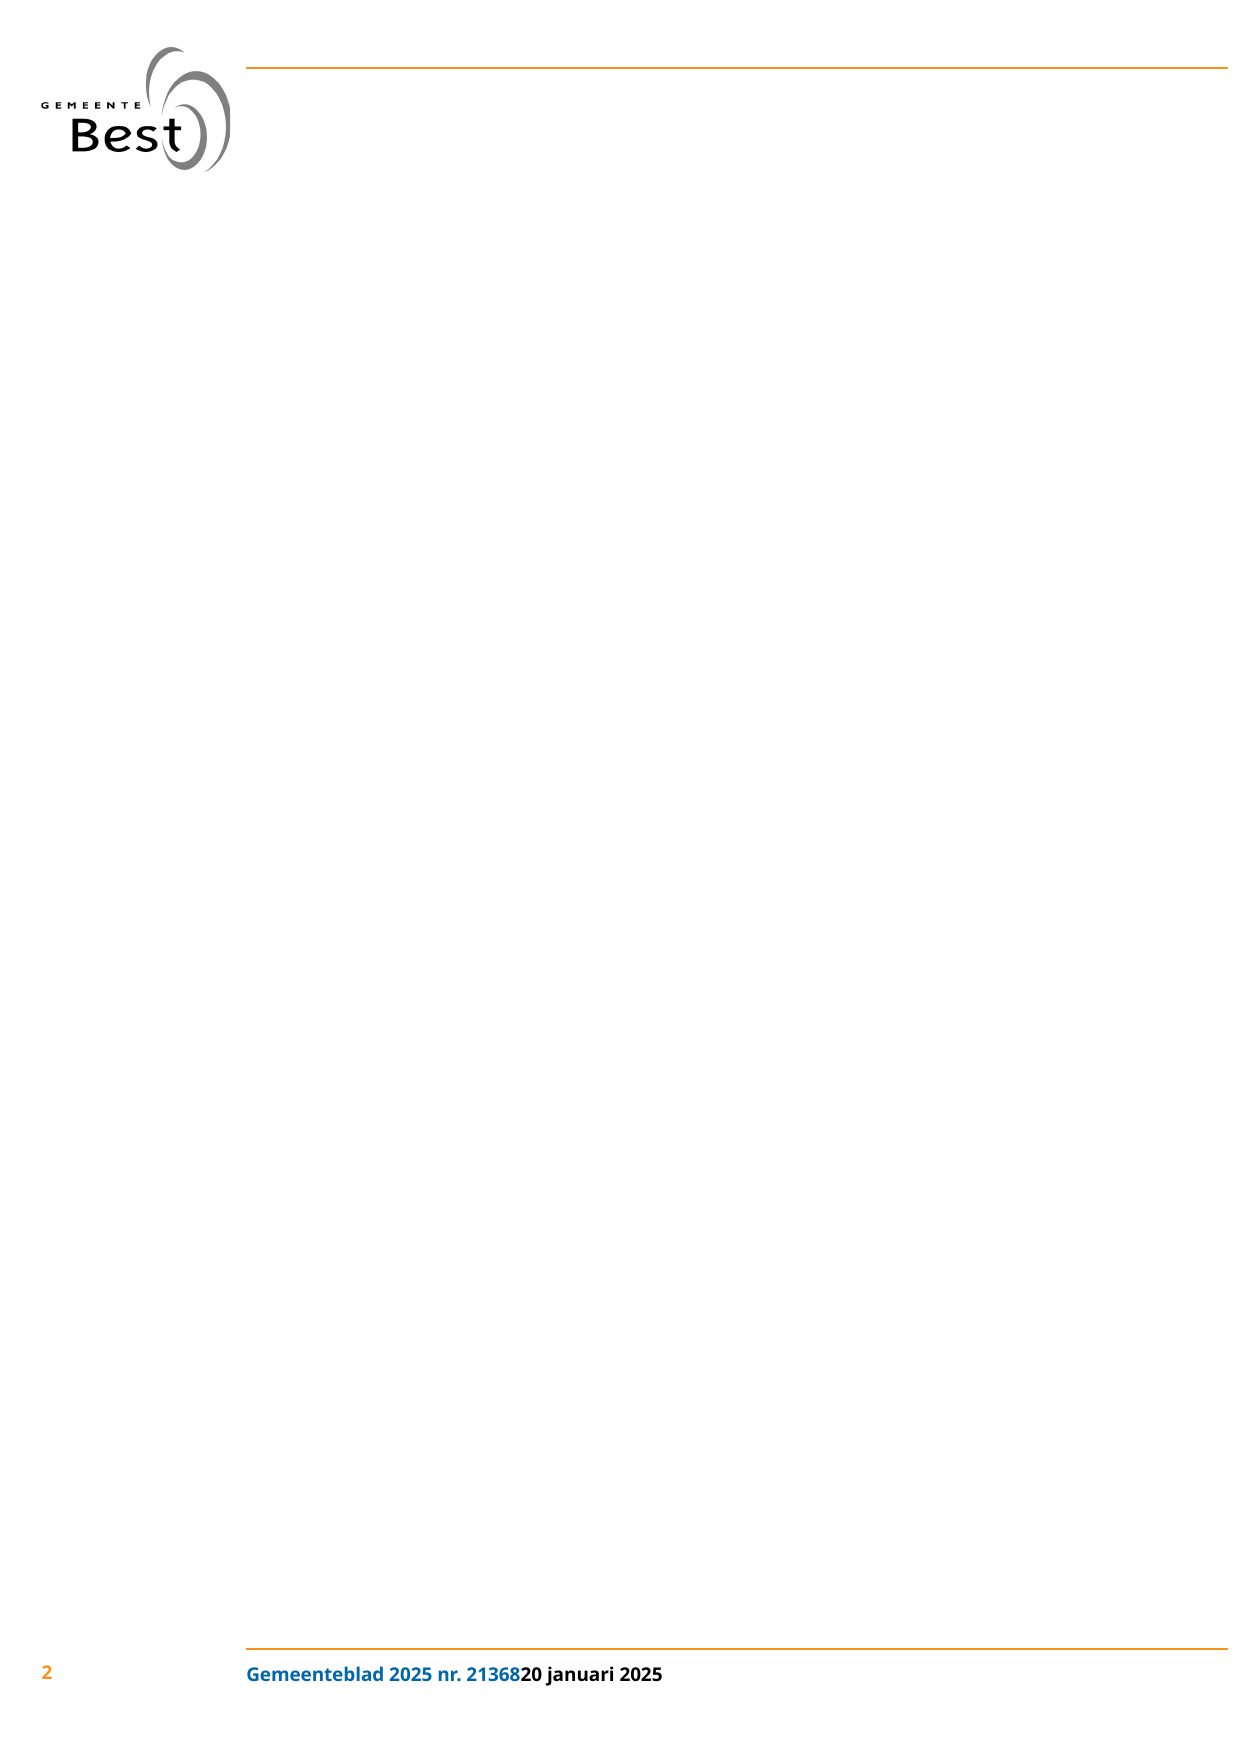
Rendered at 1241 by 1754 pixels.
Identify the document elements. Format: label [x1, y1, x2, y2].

picture [41, 47, 231, 172]
